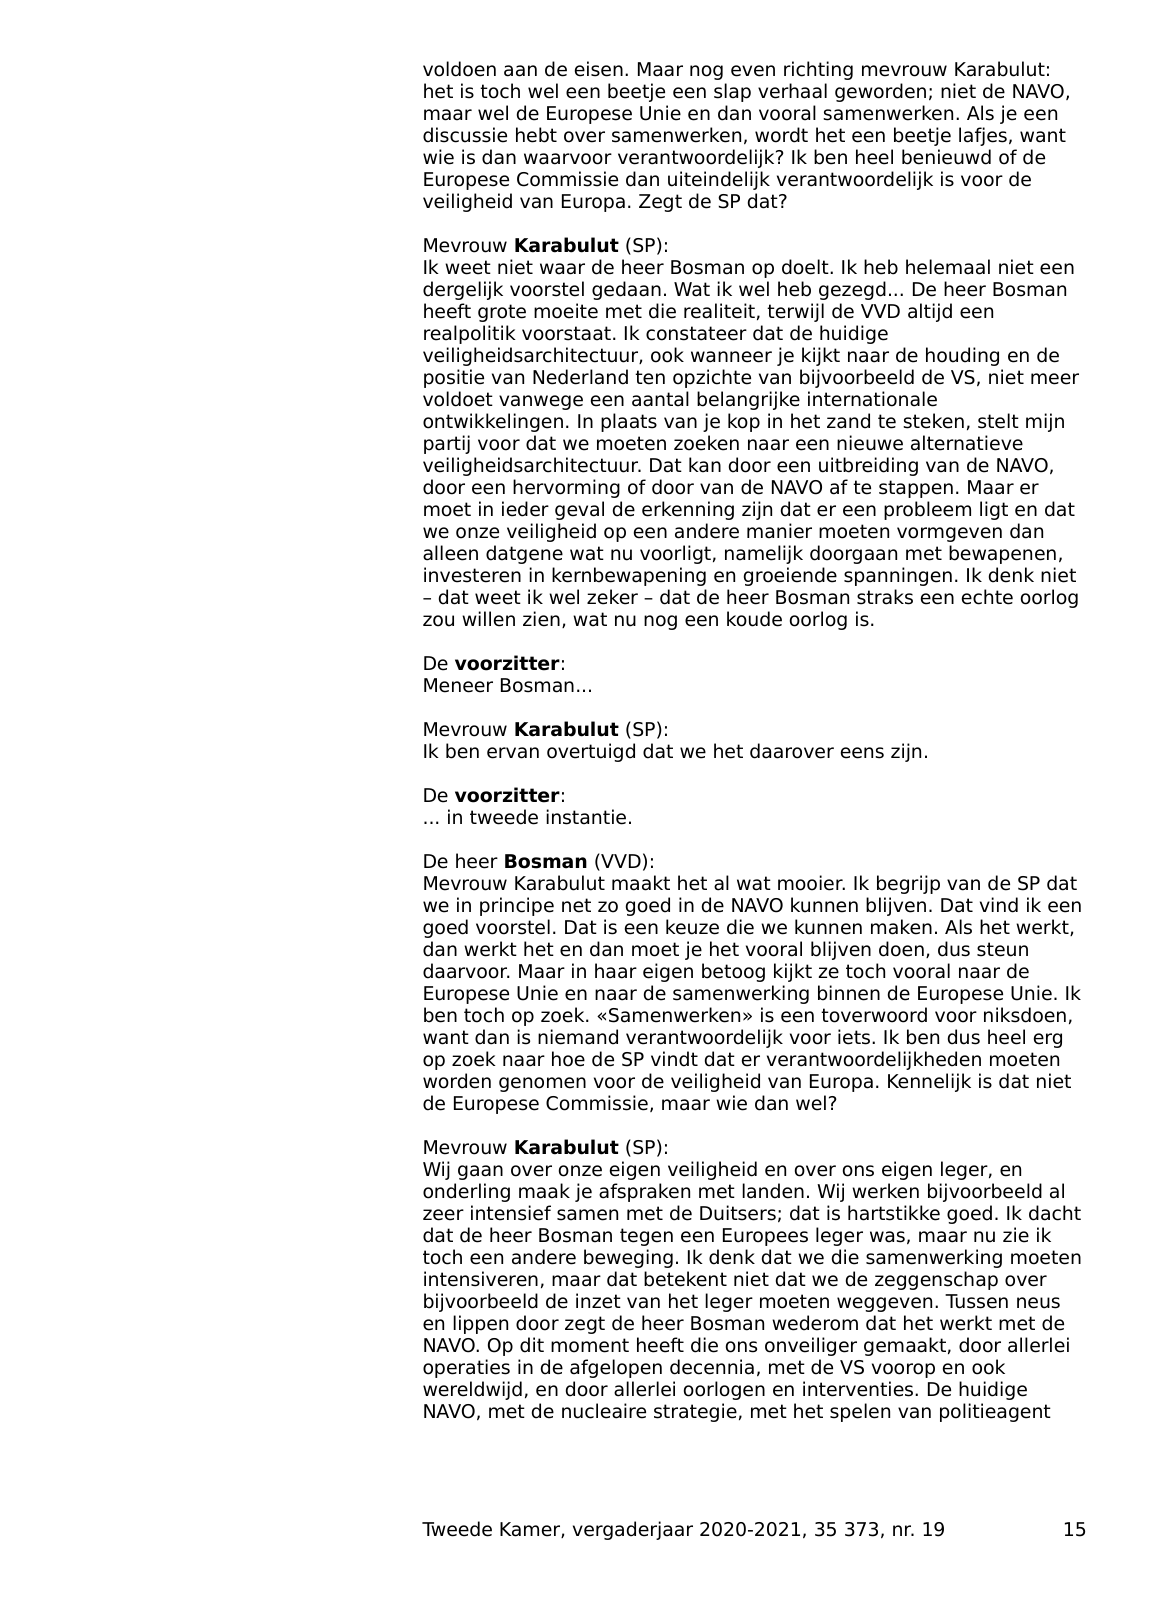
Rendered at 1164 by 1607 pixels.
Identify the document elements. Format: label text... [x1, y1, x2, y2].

text De heer Bosman (VVD): [422, 851, 1087, 873]
text Wij gaan over onze eigen veiligheid en over ons eigen leger, en onderling maak je afspraken met landen. Wij werken bijvoorbeeld al zeer intensief samen met de Duitsers; dat is hartstikke goed. Ik dacht dat de heer Bosman tegen een Europees leger was, maar nu zie ik toch een andere beweging. Ik denk dat we die samenwerking moeten intensiveren, maar dat betekent niet dat we de zeggenschap over bijvoorbeeld de inzet van het leger moeten weggeven. Tussen neus en lippen door zegt de heer Bosman wederom dat het werkt met de NAVO. Op dit moment heeft die ons onveiliger gemaakt, door allerlei operaties in de afgelopen decennia, met de VS voorop en ook wereldwijd, en door allerlei oorlogen en interventies. De huidige NAVO, met de nucleaire strategie, met het spelen van politieagent [422, 1159, 1087, 1423]
text Mevrouw Karabulut (SP): [422, 1137, 1087, 1159]
text Ik ben ervan overtuigd dat we het daarover eens zijn. [422, 741, 1087, 763]
text voldoen aan de eisen. Maar nog even richting mevrouw Karabulut: het is toch wel een beetje een slap verhaal geworden; niet de NAVO, maar wel de Europese Unie en dan vooral samenwerken. Als je een discussie hebt over samenwerken, wordt het een beetje lafjes, want wie is dan waarvoor verantwoordelijk? Ik ben heel benieuwd of de Europese Commissie dan uiteindelijk verantwoordelijk is voor de veiligheid van Europa. Zegt de SP dat? [422, 59, 1087, 213]
text Mevrouw Karabulut (SP): [422, 719, 1087, 741]
text Mevrouw Karabulut (SP): [422, 235, 1087, 257]
text De voorzitter: [422, 785, 1087, 807]
text Mevrouw Karabulut maakt het al wat mooier. Ik begrijp van de SP dat we in principe net zo goed in de NAVO kunnen blijven. Dat vind ik een goed voorstel. Dat is een keuze die we kunnen maken. Als het werkt, dan werkt het en dan moet je het vooral blijven doen, dus steun daarvoor. Maar in haar eigen betoog kijkt ze toch vooral naar de Europese Unie en naar de samenwerking binnen de Europese Unie. Ik ben toch op zoek. «Samenwerken» is een toverwoord voor niksdoen, want dan is niemand verantwoordelijk voor iets. Ik ben dus heel erg op zoek naar hoe de SP vindt dat er verantwoordelijkheden moeten worden genomen voor de veiligheid van Europa. Kennelijk is dat niet de Europese Commissie, maar wie dan wel? [422, 873, 1087, 1115]
text Ik weet niet waar de heer Bosman op doelt. Ik heb helemaal niet een dergelijk voorstel gedaan. Wat ik wel heb gezegd... De heer Bosman heeft grote moeite met die realiteit, terwijl de VVD altijd een realpolitik voorstaat. Ik constateer dat de huidige veiligheidsarchitectuur, ook wanneer je kijkt naar de houding en de positie van Nederland ten opzichte van bijvoorbeeld de VS, niet meer voldoet vanwege een aantal belangrijke internationale ontwikkelingen. In plaats van je kop in het zand te steken, stelt mijn partij voor dat we moeten zoeken naar een nieuwe alternatieve veiligheidsarchitectuur. Dat kan door een uitbreiding van de NAVO, door een hervorming of door van de NAVO af te stappen. Maar er moet in ieder geval de erkenning zijn dat er een probleem ligt en dat we onze veiligheid op een andere manier moeten vormgeven dan alleen datgene wat nu voorligt, namelijk doorgaan met bewapenen, investeren in kernbewapening en groeiende spanningen. Ik denk niet – dat weet ik wel zeker – dat de heer Bosman straks een echte oorlog zou willen zien, wat nu nog een koude oorlog is. [422, 257, 1087, 631]
text Meneer Bosman... [422, 675, 1087, 697]
text ... in tweede instantie. [422, 807, 1087, 829]
text De voorzitter: [422, 653, 1087, 675]
